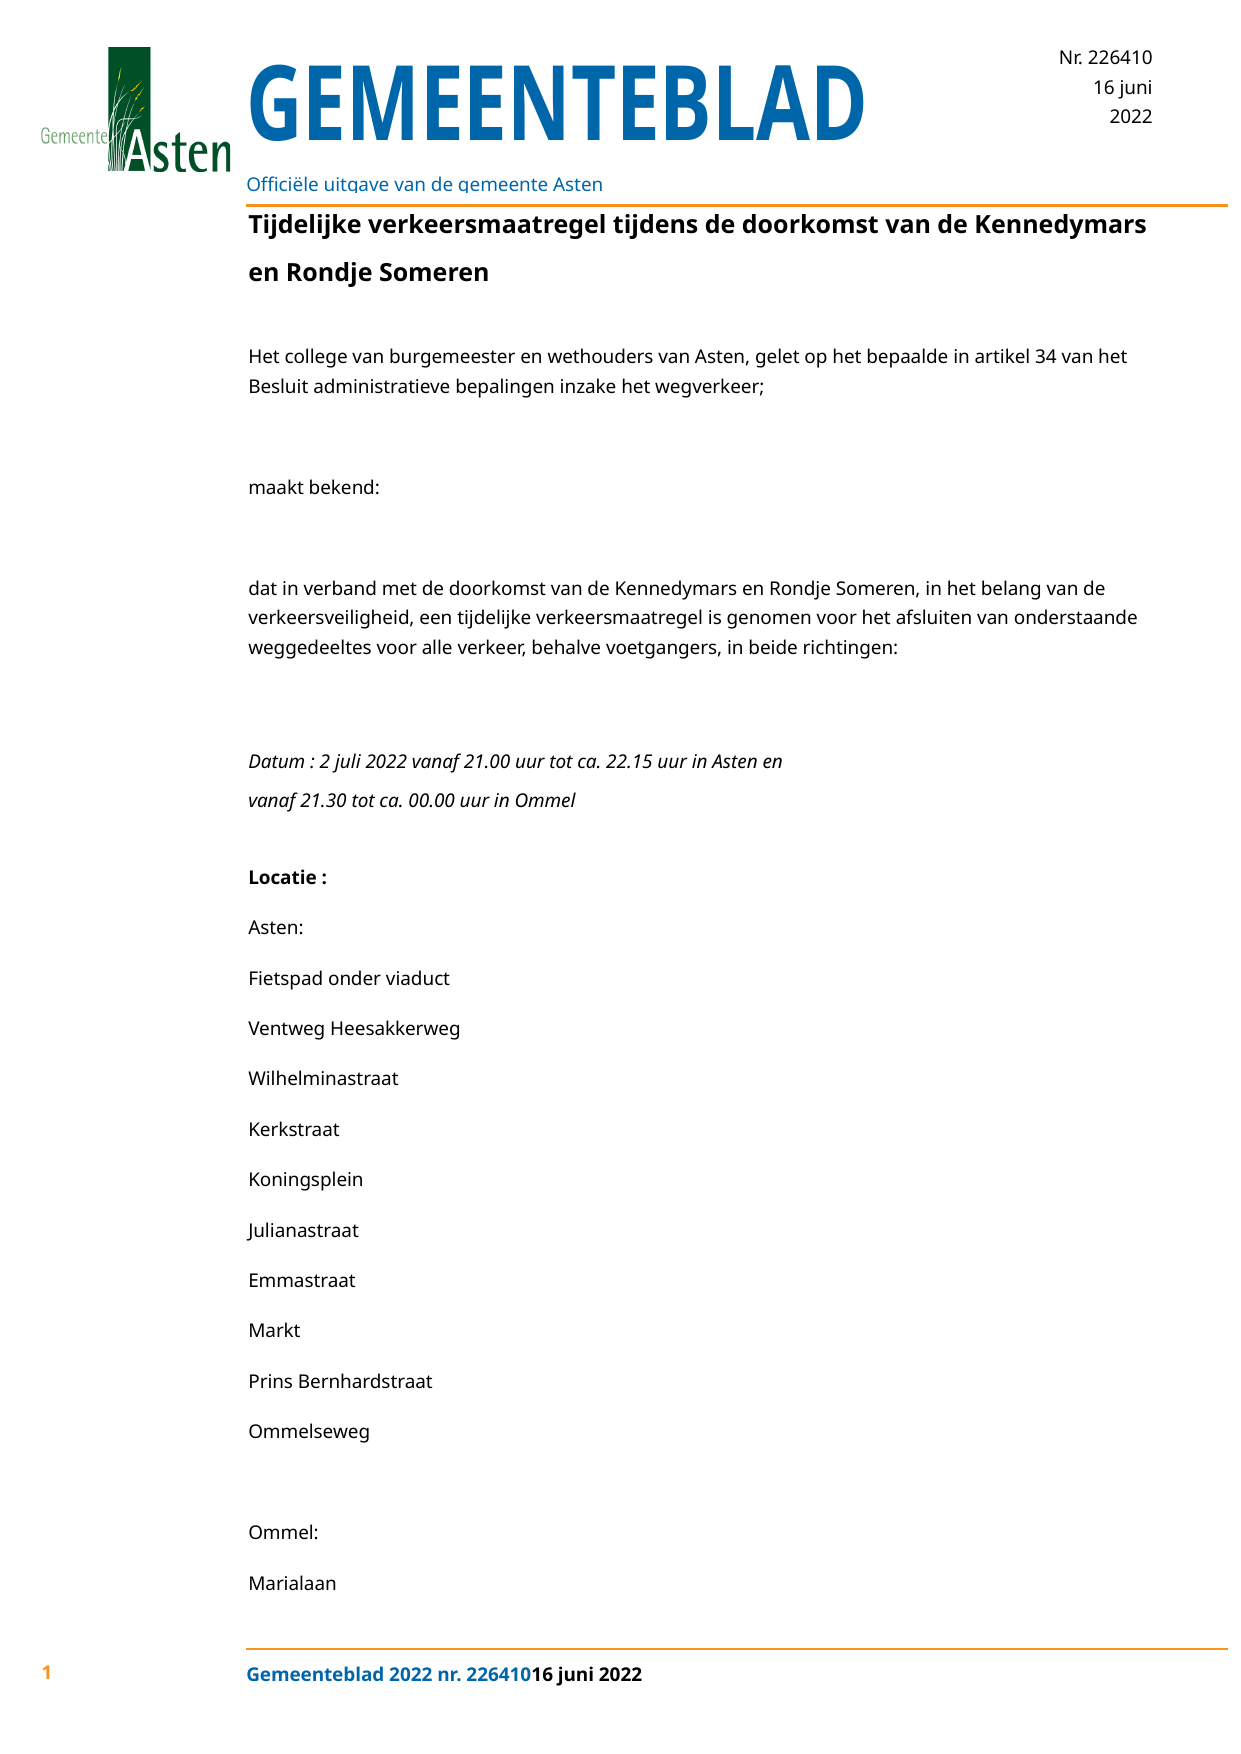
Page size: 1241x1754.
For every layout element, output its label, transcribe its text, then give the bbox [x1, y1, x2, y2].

text Fietspad onder viaduct [248, 965, 1152, 990]
text Kerkstraat [248, 1116, 1152, 1142]
text Emmastraat [248, 1267, 1152, 1293]
text Koningsplein [248, 1166, 1152, 1192]
text Ommelseweg [248, 1418, 1152, 1444]
text Het college van burgemeester en wethouders van Asten, gelet op het bepaalde in artikel 34 van het Besluit administratieve bepalingen inzake het wegverkeer; [248, 344, 1152, 399]
text Ommel: [248, 1519, 1152, 1545]
text maakt bekend: [248, 474, 1152, 500]
text Julianastraat [248, 1217, 1152, 1242]
text Asten: [248, 914, 1152, 940]
text Datum : 2 juli 2022 vanaf 21.00 uur tot ca. 22.15 uur in Asten en [248, 748, 1152, 774]
text vanaf 21.30 tot ca. 00.00 uur in Ommel [248, 788, 1152, 813]
text Tijdelijke verkeersmaatregel tijdens de doorkomst van de Kennedymars en Rondje Someren [248, 207, 1152, 288]
text Marialaan [248, 1570, 1152, 1595]
text dat in verband met de doorkomst van de Kennedymars en Rondje Someren, in het belang van de verkeersveiligheid, een tijdelijke verkeersmaatregel is genomen voor het afsluiten van onderstaande weggedeeltes voor alle verkeer, behalve voetgangers, in beide richtingen: [248, 575, 1152, 660]
text Wilhelminastraat [248, 1066, 1152, 1091]
text Markt [248, 1318, 1152, 1343]
text Locatie : [248, 864, 1152, 889]
picture [41, 47, 231, 172]
text Prins Bernhardstraat [248, 1368, 1152, 1394]
text Ventweg Heesakkerweg [248, 1015, 1152, 1041]
